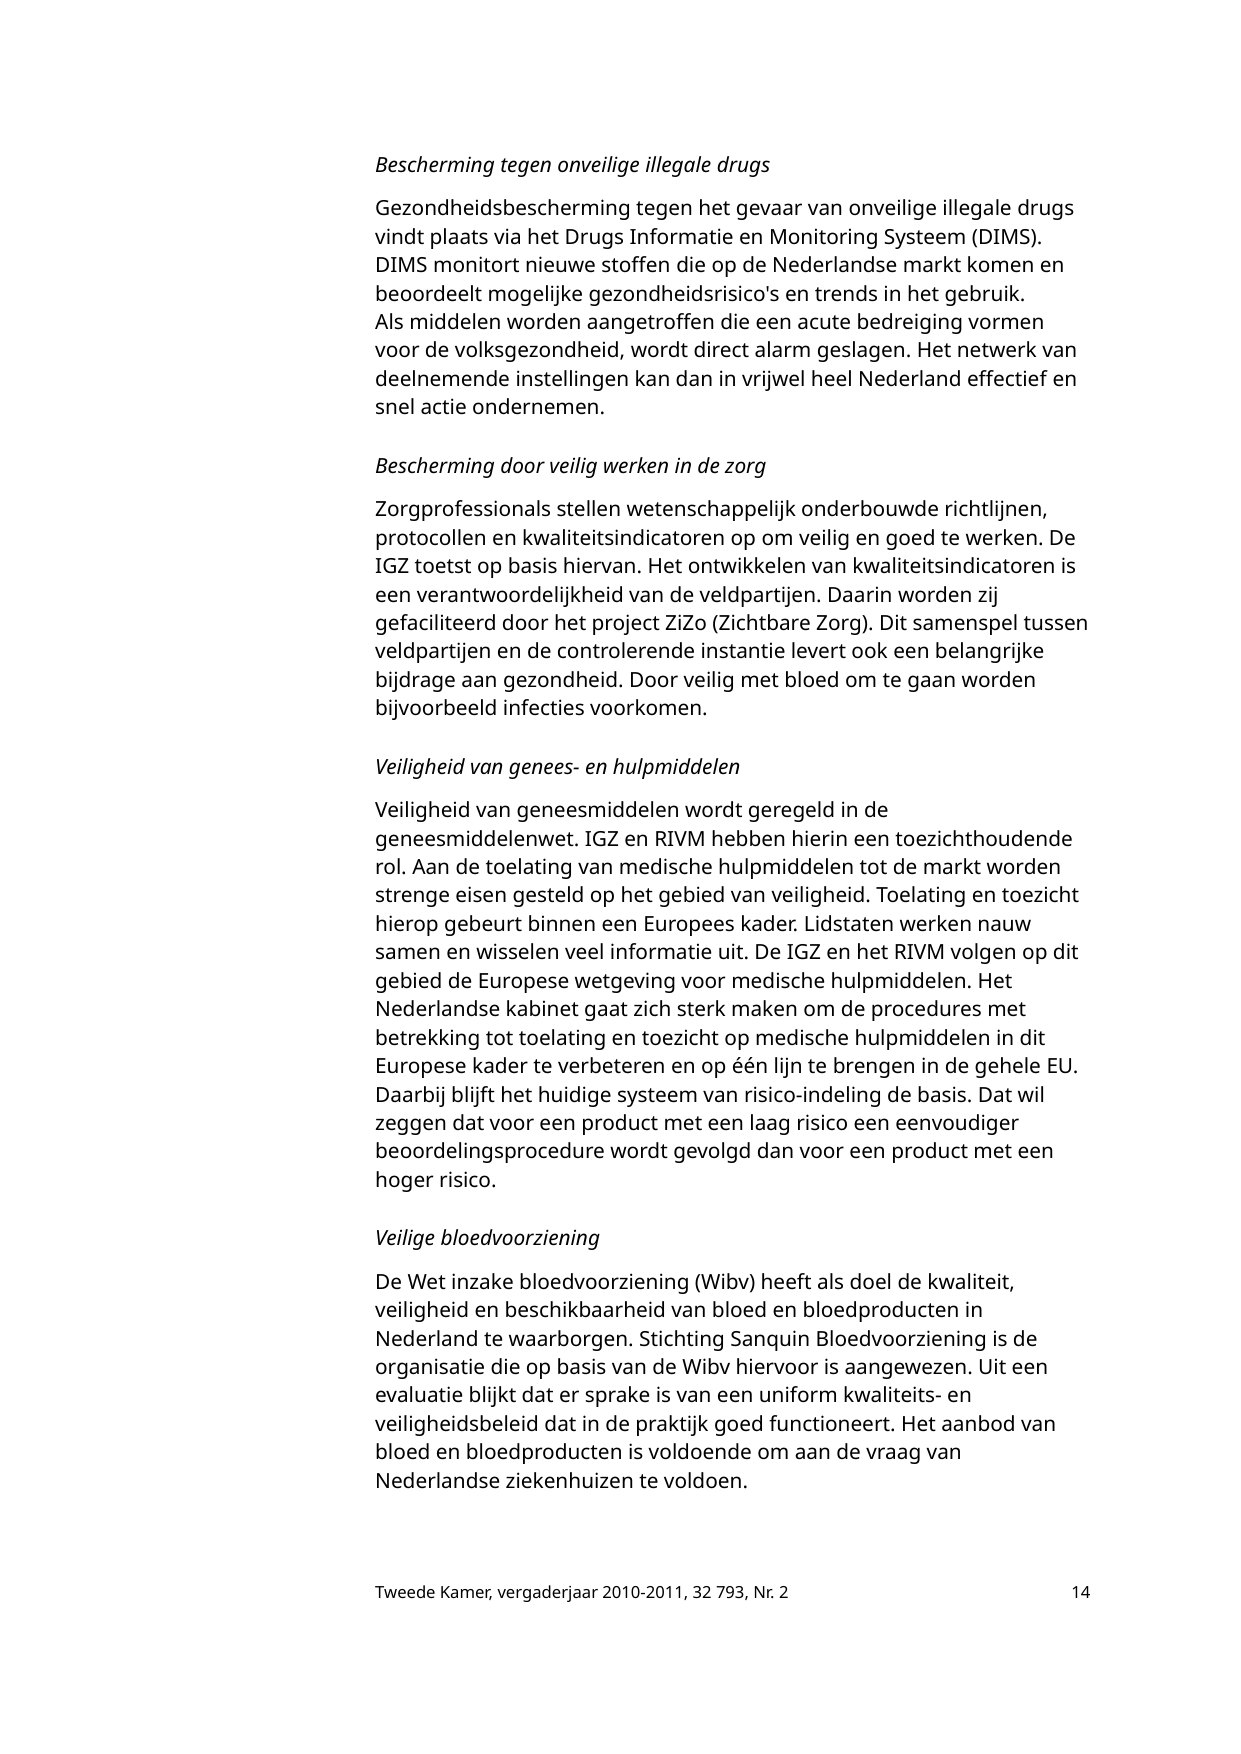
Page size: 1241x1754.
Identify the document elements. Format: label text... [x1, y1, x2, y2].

text Bescherming door veilig werken in de zorg [375, 451, 1090, 479]
text De Wet inzake bloedvoorziening (Wibv) heeft als doel de kwaliteit, veiligheid en beschikbaarheid van bloed en bloedproducten in Nederland te waarborgen. Stichting Sanquin Bloedvoorziening is de organisatie die op basis van de Wibv hiervoor is aangewezen. Uit een evaluatie blijkt dat er sprake is van een uniform kwaliteits- en veiligheidsbeleid dat in de praktijk goed functioneert. Het aanbod van bloed en bloedproducten is voldoende om aan de vraag van Nederlandse ziekenhuizen te voldoen. [375, 1267, 1090, 1494]
text Veiligheid van geneesmiddelen wordt geregeld in de geneesmiddelenwet. IGZ en RIVM hebben hierin een toezichthoudende rol. Aan de toelating van medische hulpmiddelen tot de markt worden strenge eisen gesteld op het gebied van veiligheid. Toelating en toezicht hierop gebeurt binnen een Europees kader. Lidstaten werken nauw samen en wisselen veel informatie uit. De IGZ en het RIVM volgen op dit gebied de Europese wetgeving voor medische hulpmiddelen. Het Nederlandse kabinet gaat zich sterk maken om de procedures met betrekking tot toelating en toezicht op medische hulpmiddelen in dit Europese kader te verbeteren en op één lijn te brengen in de gehele EU. Daarbij blijft het huidige systeem van risico-indeling de basis. Dat wil zeggen dat voor een product met een laag risico een eenvoudiger beoordelingsprocedure wordt gevolgd dan voor een product met een hoger risico. [375, 795, 1090, 1193]
text Gezondheidsbescherming tegen het gevaar van onveilige illegale drugs vindt plaats via het Drugs Informatie en Monitoring Systeem (DIMS). DIMS monitort nieuwe stoffen die op de Nederlandse markt komen en beoordeelt mogelijke gezondheidsrisico's en trends in het gebruik. Als middelen worden aangetroffen die een acute bedreiging vormen voor de volksgezondheid, wordt direct alarm geslagen. Het netwerk van deelnemende instellingen kan dan in vrijwel heel Nederland effectief en snel actie ondernemen. [375, 193, 1090, 421]
text Bescherming tegen onveilige illegale drugs [375, 150, 1090, 178]
text Zorgprofessionals stellen wetenschappelijk onderbouwde richtlijnen, protocollen en kwaliteitsindicatoren op om veilig en goed te werken. De IGZ toetst op basis hiervan. Het ontwikkelen van kwaliteitsindicatoren is een verantwoordelijkheid van de veldpartijen. Daarin worden zij gefaciliteerd door het project ZiZo (Zichtbare Zorg). Dit samenspel tussen veldpartijen en de controlerende instantie levert ook een belangrijke bijdrage aan gezondheid. Door veilig met bloed om te gaan worden bijvoorbeeld infecties voorkomen. [375, 494, 1090, 722]
text Veilige bloedvoorziening [375, 1223, 1090, 1252]
text Veiligheid van genees- en hulpmiddelen [375, 752, 1090, 780]
